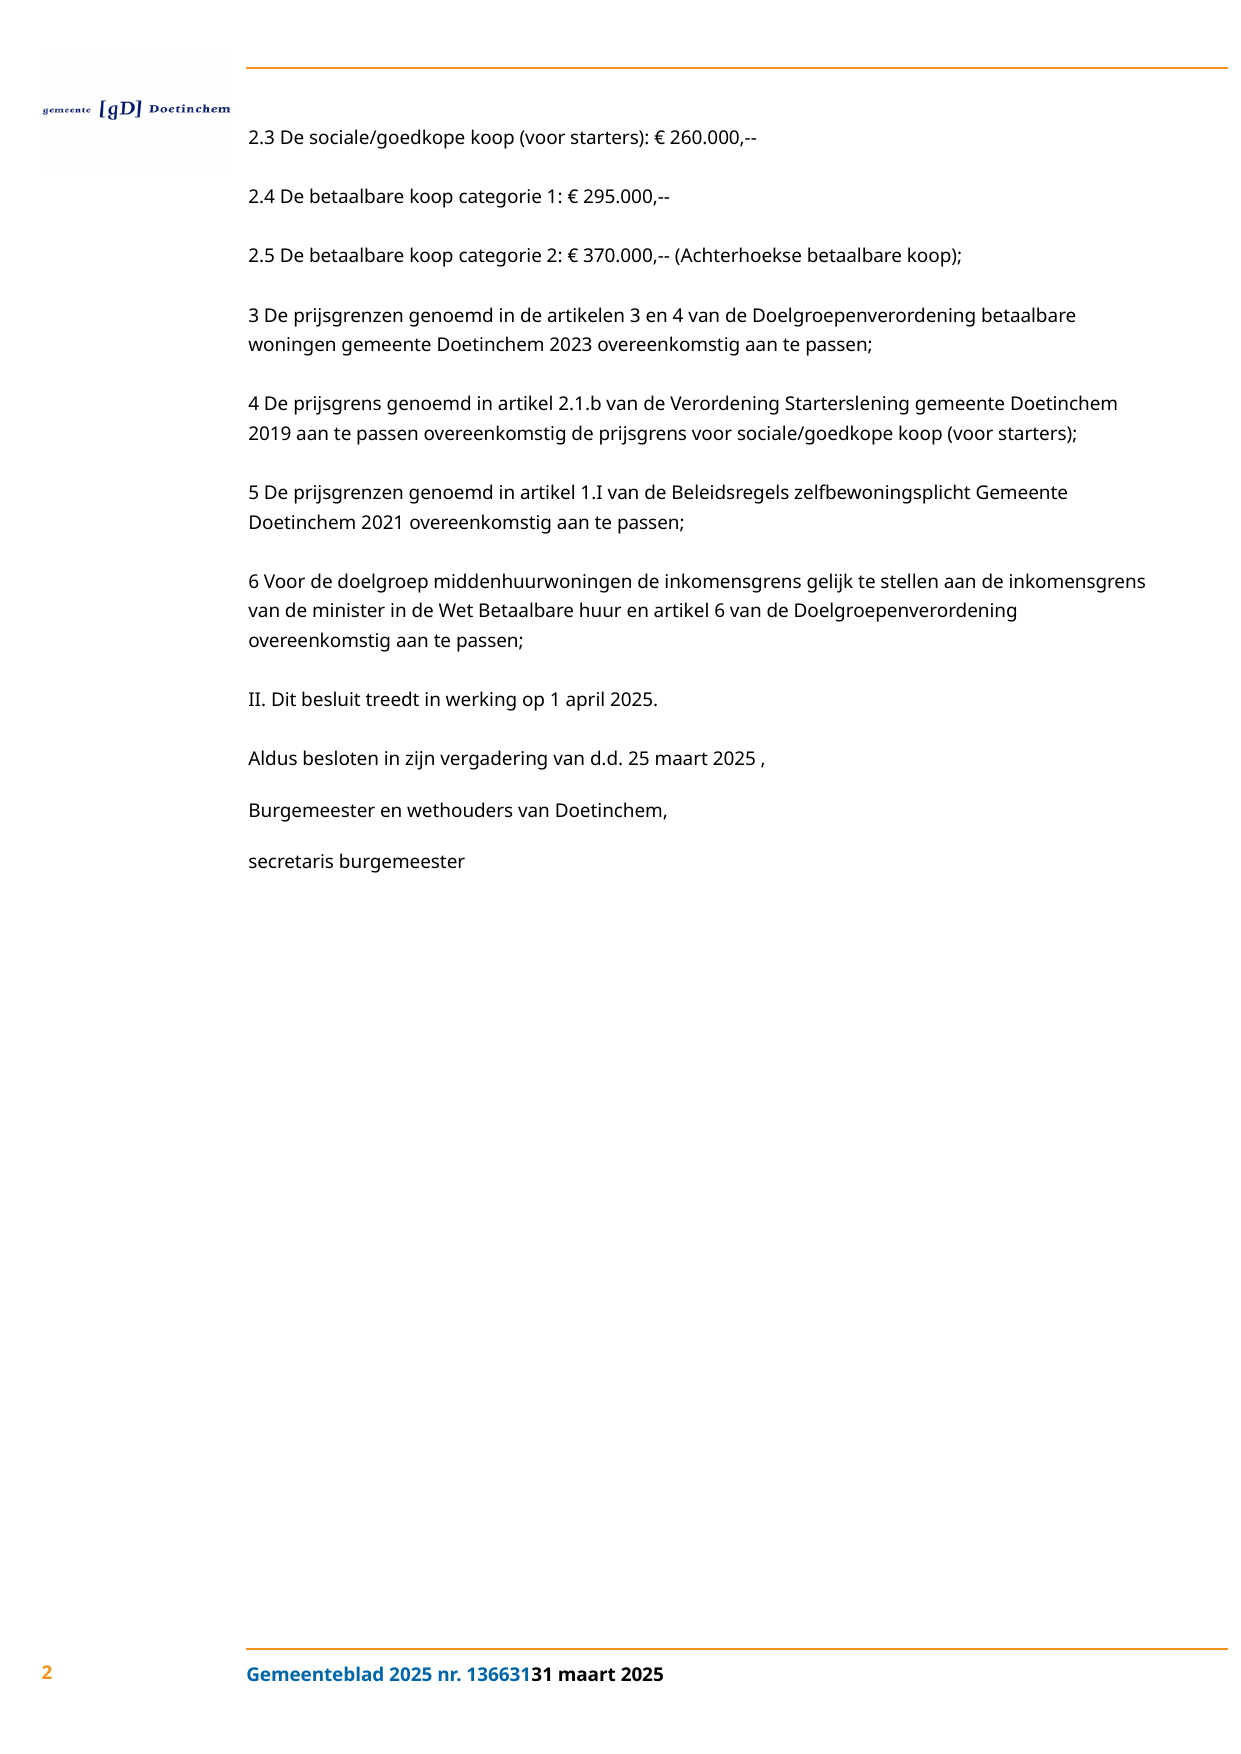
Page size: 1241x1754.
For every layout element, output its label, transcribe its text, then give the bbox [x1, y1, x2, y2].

text 6 Voor de doelgroep middenhuurwoningen de inkomensgrens gelijk te stellen aan de inkomensgrens van de minister in de Wet Betaalbare huur en artikel 6 van de Doelgroepenverordening overeenkomstig aan te passen; [248, 568, 1152, 653]
text secretaris burgemeester [248, 848, 1152, 874]
text 2.4 De betaalbare koop categorie 1: € 295.000,-- [248, 183, 1152, 209]
text 2.3 De sociale/goedkope koop (voor starters): € 260.000,-- [248, 124, 1152, 150]
text 2.5 De betaalbare koop categorie 2: € 370.000,-- (Achterhoekse betaalbare koop); [248, 243, 1152, 268]
text 5 De prijsgrenzen genoemd in artikel 1.I van de Beleidsregels zelfbewoningsplicht Gemeente Doetinchem 2021 overeenkomstig aan te passen; [248, 479, 1152, 535]
text II. Dit besluit treedt in werking op 1 april 2025. [248, 686, 1152, 712]
text 3 De prijsgrenzen genoemd in de artikelen 3 en 4 van de Doelgroepenverordening betaalbare woningen gemeente Doetinchem 2023 overeenkomstig aan te passen; [248, 302, 1152, 357]
text Burgemeester en wethouders van Doetinchem, [248, 797, 1152, 823]
picture [41, 47, 231, 172]
text Aldus besloten in zijn vergadering van d.d. 25 maart 2025 , [248, 746, 1152, 771]
text 4 De prijsgrens genoemd in artikel 2.1.b van de Verordening Starterslening gemeente Doetinchem 2019 aan te passen overeenkomstig de prijsgrens voor sociale/goedkope koop (voor starters); [248, 391, 1152, 446]
